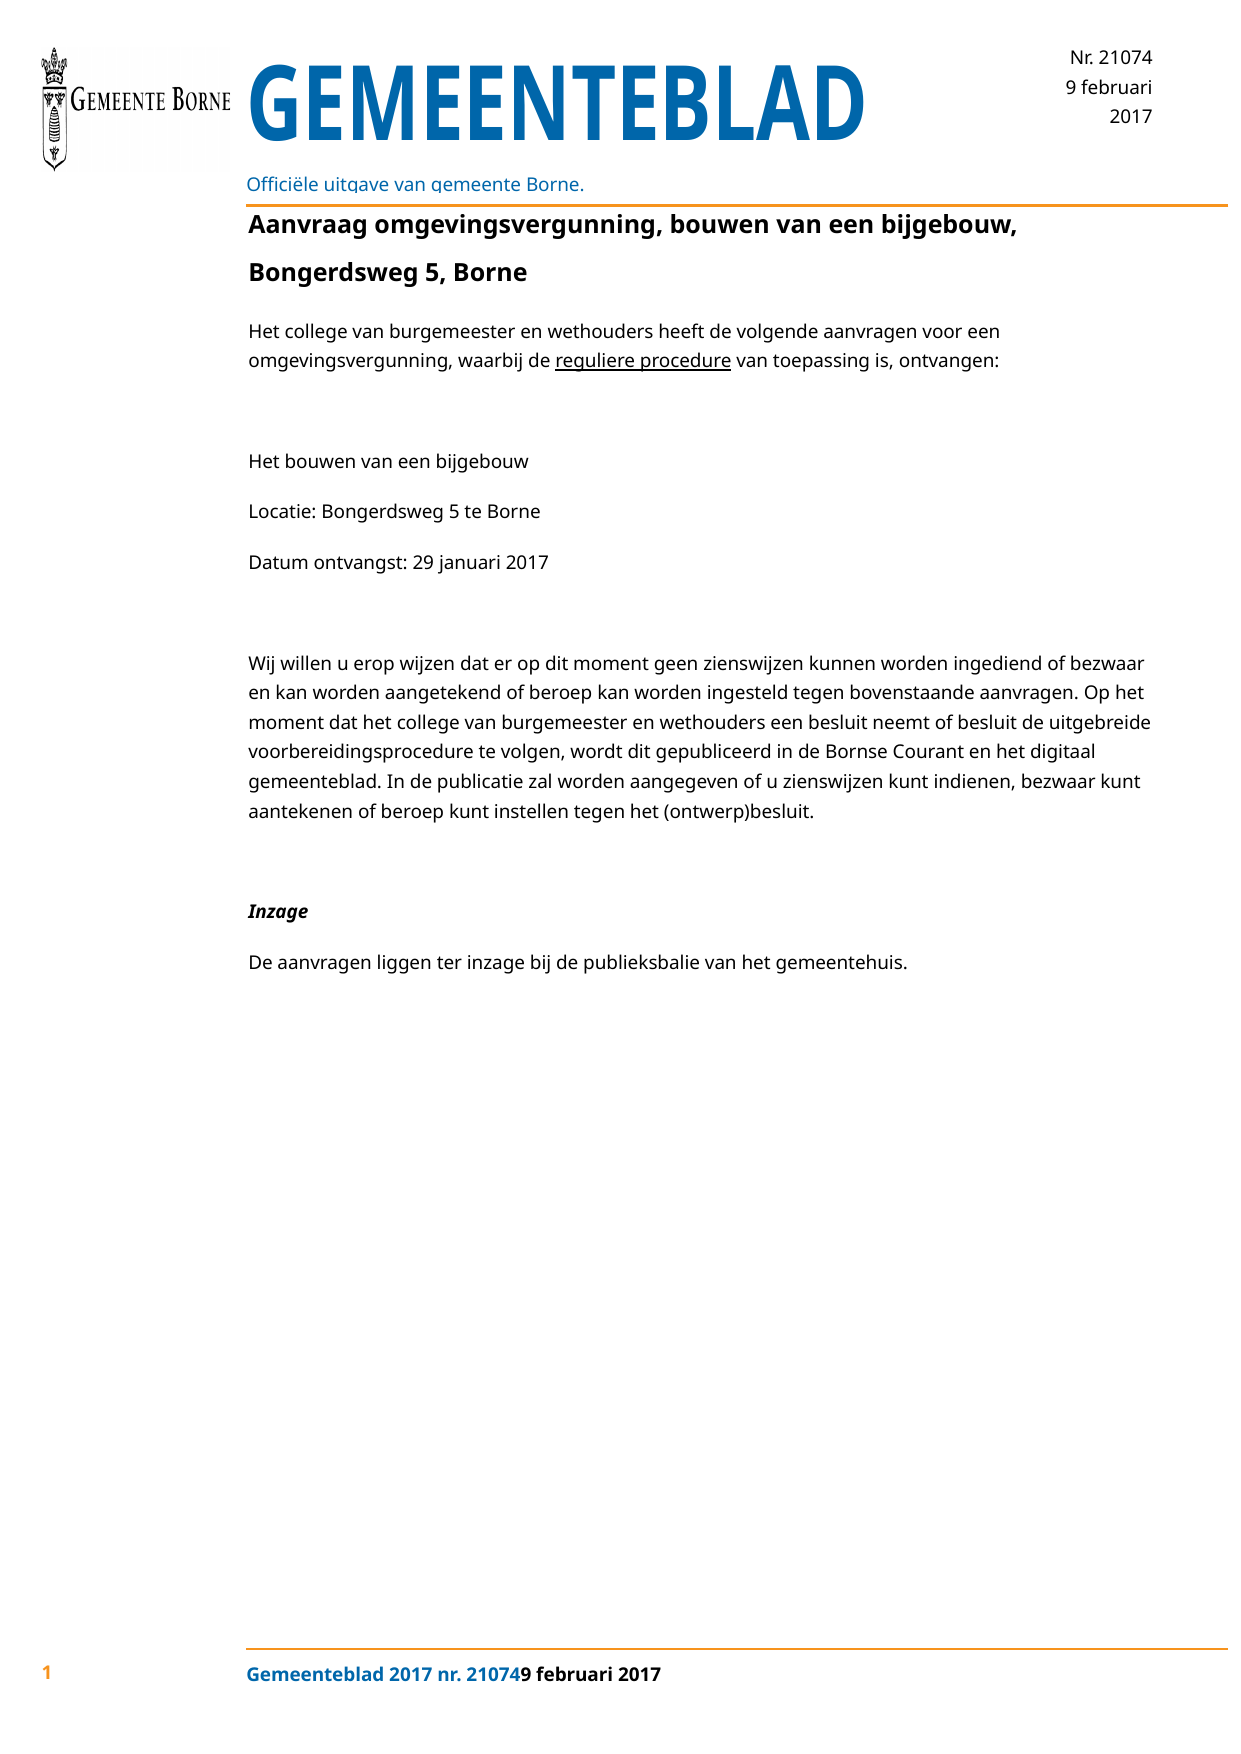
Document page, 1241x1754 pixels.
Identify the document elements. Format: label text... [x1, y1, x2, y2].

text Aanvraag omgevingsvergunning, bouwen van een bijgebouw, Bongerdsweg 5, Borne [248, 207, 1152, 288]
text Het bouwen van een bijgebouw [248, 448, 1152, 474]
text De aanvragen liggen ter inzage bij de publieksbalie van het gemeentehuis. [248, 949, 1152, 975]
text Locatie: Bongerdsweg 5 te Borne [248, 499, 1152, 524]
text Het college van burgemeester en wethouders heeft de volgende aanvragen voor een omgevingsvergunning, waarbij de reguliere procedure van toepassing is, ontvangen: [248, 318, 1152, 373]
text Inzage [248, 899, 1152, 924]
text Wij willen u erop wijzen dat er op dit moment geen zienswijzen kunnen worden ingediend of bezwaar en kan worden aangetekend of beroep kan worden ingesteld tegen bovenstaande aanvragen. Op het moment dat het college van burgemeester en wethouders een besluit neemt of besluit de uitgebreide voorbereidingsprocedure te volgen, wordt dit gepubliceerd in de Bornse Courant en het digitaal gemeenteblad. In de publicatie zal worden aangegeven of u zienswijzen kunt indienen, bezwaar kunt aantekenen of beroep kunt instellen tegen het (ontwerp)besluit. [248, 650, 1152, 824]
picture [41, 47, 231, 172]
text Datum ontvangst: 29 januari 2017 [248, 549, 1152, 575]
